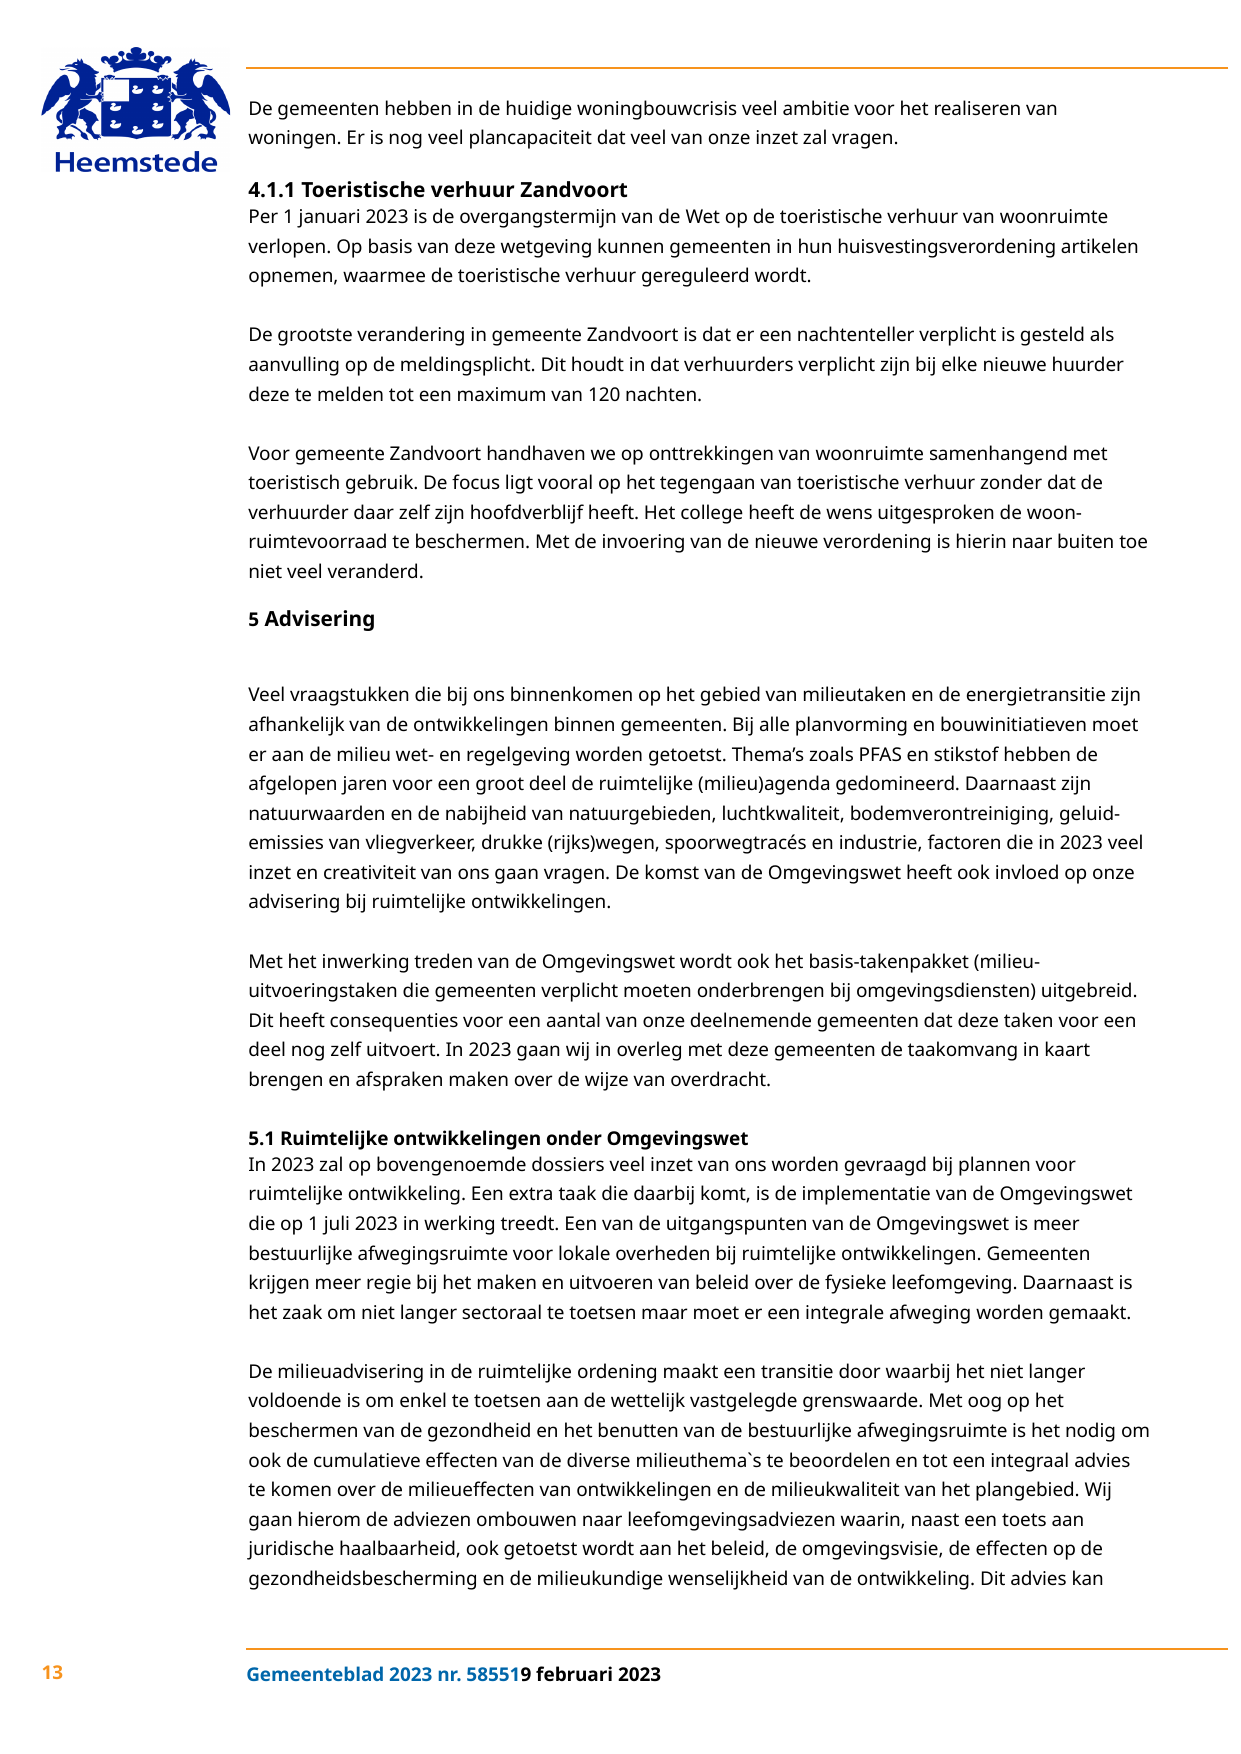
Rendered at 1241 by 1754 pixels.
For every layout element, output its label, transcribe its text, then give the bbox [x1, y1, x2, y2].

picture [41, 47, 231, 172]
text De grootste verandering in gemeente Zandvoort is dat er een nachtenteller verplicht is gesteld als aanvulling op de meldingsplicht. Dit houdt in dat verhuurders verplicht zijn bij elke nieuwe huurder deze te melden tot een maximum van 120 nachten. [248, 322, 1152, 406]
text De gemeenten hebben in de huidige woningbouwcrisis veel ambitie voor het realiseren van woningen. Er is nog veel plancapaciteit dat veel van onze inzet zal vragen. [248, 95, 1152, 150]
text Veel vraagstukken die bij ons binnenkomen op het gebied van milieutaken en de energietransitie zijn afhankelijk van de ontwikkelingen binnen gemeenten. Bij alle planvorming en bouwinitiatieven moet er aan de milieu wet- en regelgeving worden getoetst. Thema’s zoals PFAS en stikstof hebben de afgelopen jaren voor een groot deel de ruimtelijke (milieu)agenda gedomineerd. Daarnaast zijn natuurwaarden en de nabijheid van natuurgebieden, luchtkwaliteit, bodemverontreiniging, geluid- emissies van vliegverkeer, drukke (rijks)wegen, spoorwegtracés en industrie, factoren die in 2023 veel inzet en creativiteit van ons gaan vragen. De komst van de Omgevingswet heeft ook invloed op onze advisering bij ruimtelijke ontwikkelingen. [248, 682, 1152, 914]
text 4.1.1 Toeristische verhuur Zandvoort [248, 175, 1152, 203]
text Per 1 januari 2023 is de overgangstermijn van de Wet op de toeristische verhuur van woonruimte verlopen. Op basis van deze wetgeving kunnen gemeenten in hun huisvestingsverordening artikelen opnemen, waarmee de toeristische verhuur gereguleerd wordt. [248, 203, 1152, 288]
text De milieuadvisering in de ruimtelijke ordening maakt een transitie door waarbij het niet langer voldoende is om enkel te toetsen aan de wettelijk vastgelegde grenswaarde. Met oog op het beschermen van de gezondheid en het benutten van de bestuurlijke afwegingsruimte is het nodig om ook de cumulatieve effecten van de diverse milieuthema`s te beoordelen en tot een integraal advies te komen over de milieueffecten van ontwikkelingen en de milieukwaliteit van het plangebied. Wij gaan hierom de adviezen ombouwen naar leefomgevingsadviezen waarin, naast een toets aan juridische haalbaarheid, ook getoetst wordt aan het beleid, de omgevingsvisie, de effecten op de gezondheidsbescherming en de milieukundige wenselijkheid van de ontwikkeling. Dit advies kan [248, 1358, 1152, 1591]
text 5 Advisering [248, 604, 1152, 632]
text 5.1 Ruimtelijke ontwikkelingen onder Omgevingswet [248, 1125, 1152, 1151]
text Voor gemeente Zandvoort handhaven we op onttrekkingen van woonruimte samenhangend met toeristisch gebruik. De focus ligt vooral op het tegengaan van toeristische verhuur zonder dat de verhuurder daar zelf zijn hoofdverblijf heeft. Het college heeft de wens uitgesproken de woon- ruimtevoorraad te beschermen. Met de invoering van de nieuwe verordening is hierin naar buiten toe niet veel veranderd. [248, 440, 1152, 584]
text Met het inwerking treden van de Omgevingswet wordt ook het basis-takenpakket (milieu- uitvoeringstaken die gemeenten verplicht moeten onderbrengen bij omgevingsdiensten) uitgebreid. Dit heeft consequenties voor een aantal van onze deelnemende gemeenten dat deze taken voor een deel nog zelf uitvoert. In 2023 gaan wij in overleg met deze gemeenten de taakomvang in kaart brengen en afspraken maken over de wijze van overdracht. [248, 948, 1152, 1092]
text In 2023 zal op bovengenoemde dossiers veel inzet van ons worden gevraagd bij plannen voor ruimtelijke ontwikkeling. Een extra taak die daarbij komt, is de implementatie van de Omgevingswet die op 1 juli 2023 in werking treedt. Een van de uitgangspunten van de Omgevingswet is meer bestuurlijke afwegingsruimte voor lokale overheden bij ruimtelijke ontwikkelingen. Gemeenten krijgen meer regie bij het maken en uitvoeren van beleid over de fysieke leefomgeving. Daarnaast is het zaak om niet langer sectoraal te toetsen maar moet er een integrale afweging worden gemaakt. [248, 1151, 1152, 1325]
